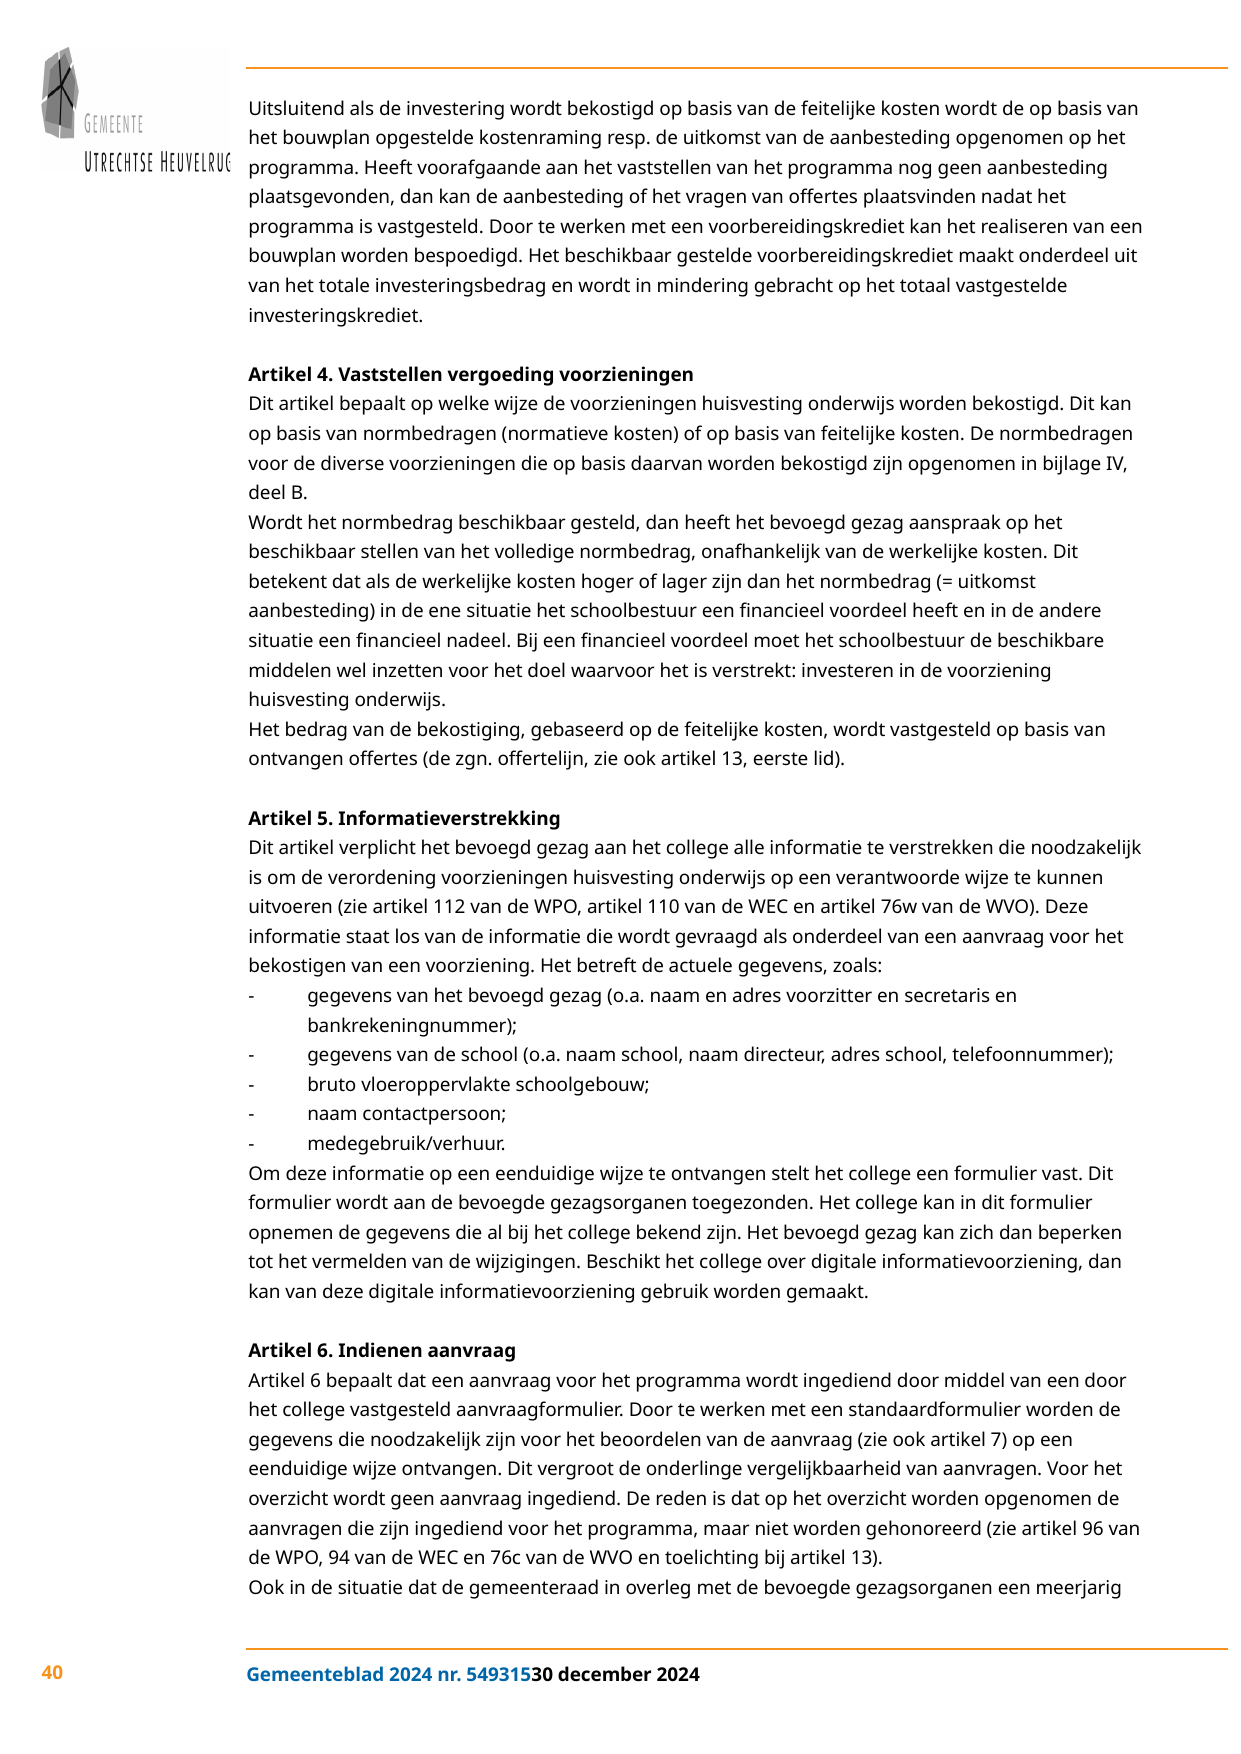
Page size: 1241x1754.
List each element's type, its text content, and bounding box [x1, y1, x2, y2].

list bruto vloeroppervlakte schoolgebouw; [248, 1071, 1152, 1097]
text Uitsluitend als de investering wordt bekostigd op basis van de feitelijke kosten wordt de op basis van het bouwplan opgestelde kostenraming resp. de uitkomst van de aanbesteding opgenomen op het programma. Heeft voorafgaande aan het vaststellen van het programma nog geen aanbesteding plaatsgevonden, dan kan de aanbesteding of het vragen van offertes plaatsvinden nadat het programma is vastgesteld. Door te werken met een voorbereidingskrediet kan het realiseren van een bouwplan worden bespoedigd. Het beschikbaar gestelde voorbereidingskrediet maakt onderdeel uit van het totale investeringsbedrag en wordt in mindering gebracht op het totaal vastgestelde investeringskrediet. [248, 95, 1152, 328]
text Ook in de situatie dat de gemeenteraad in overleg met de bevoegde gezagsorganen een meerjarig [248, 1574, 1152, 1600]
list gegevens van de school (o.a. naam school, naam directeur, adres school, telefoonnummer); [248, 1041, 1152, 1067]
text Dit artikel verplicht het bevoegd gezag aan het college alle informatie te verstrekken die noodzakelijk is om de verordening voorzieningen huisvesting onderwijs op een verantwoorde wijze te kunnen uitvoeren (zie artikel 112 van de WPO, artikel 110 van de WEC en artikel 76w van de WVO). Deze informatie staat los van de informatie die wordt gevraagd als onderdeel van een aanvraag voor het bekostigen van een voorziening. Het betreft de actuele gegevens, zoals: [248, 834, 1152, 978]
text Artikel 4. Vaststellen vergoeding voorzieningen [248, 361, 1152, 387]
text Om deze informatie op een eenduidige wijze te ontvangen stelt het college een formulier vast. Dit formulier wordt aan de bevoegde gezagsorganen toegezonden. Het college kan in dit formulier opnemen de gegevens die al bij het college bekend zijn. Het bevoegd gezag kan zich dan beperken tot het vermelden van de wijzigingen. Beschikt het college over digitale informatievoorziening, dan kan van deze digitale informatievoorziening gebruik worden gemaakt. [248, 1160, 1152, 1304]
text Dit artikel bepaalt op welke wijze de voorzieningen huisvesting onderwijs worden bekostigd. Dit kan op basis van normbedragen (normatieve kosten) of op basis van feitelijke kosten. De normbedragen voor de diverse voorzieningen die op basis daarvan worden bekostigd zijn opgenomen in bijlage IV, deel B. [248, 391, 1152, 505]
text Wordt het normbedrag beschikbaar gesteld, dan heeft het bevoegd gezag aanspraak op het beschikbaar stellen van het volledige normbedrag, onafhankelijk van de werkelijke kosten. Dit betekent dat als de werkelijke kosten hoger of lager zijn dan het normbedrag (= uitkomst aanbesteding) in de ene situatie het schoolbestuur een financieel voordeel heeft en in de andere situatie een financieel nadeel. Bij een financieel voordeel moet het schoolbestuur de beschikbare middelen wel inzetten voor het doel waarvoor het is verstrekt: investeren in de voorziening huisvesting onderwijs. [248, 509, 1152, 712]
text Het bedrag van de bekostiging, gebaseerd op de feitelijke kosten, wordt vastgesteld op basis van ontvangen offertes (de zgn. offertelijn, zie ook artikel 13, eerste lid). [248, 716, 1152, 771]
text Artikel 5. Informatieverstrekking [248, 805, 1152, 831]
picture [41, 47, 231, 172]
list naam contactpersoon; [248, 1101, 1152, 1126]
text Artikel 6. Indienen aanvraag [248, 1337, 1152, 1363]
text Artikel 6 bepaalt dat een aanvraag voor het programma wordt ingediend door middel van een door het college vastgesteld aanvraagformulier. Door te werken met een standaardformulier worden de gegevens die noodzakelijk zijn voor het beoordelen van de aanvraag (zie ook artikel 7) op een eenduidige wijze ontvangen. Dit vergroot de onderlinge vergelijkbaarheid van aanvragen. Voor het overzicht wordt geen aanvraag ingediend. De reden is dat op het overzicht worden opgenomen de aanvragen die zijn ingediend voor het programma, maar niet worden gehonoreerd (zie artikel 96 van de WPO, 94 van de WEC en 76c van de WVO en toelichting bij artikel 13). [248, 1367, 1152, 1570]
list gegevens van het bevoegd gezag (o.a. naam en adres voorzitter en secretaris en bankrekeningnummer); [248, 982, 1152, 1038]
list medegebruik/verhuur. [248, 1130, 1152, 1156]
